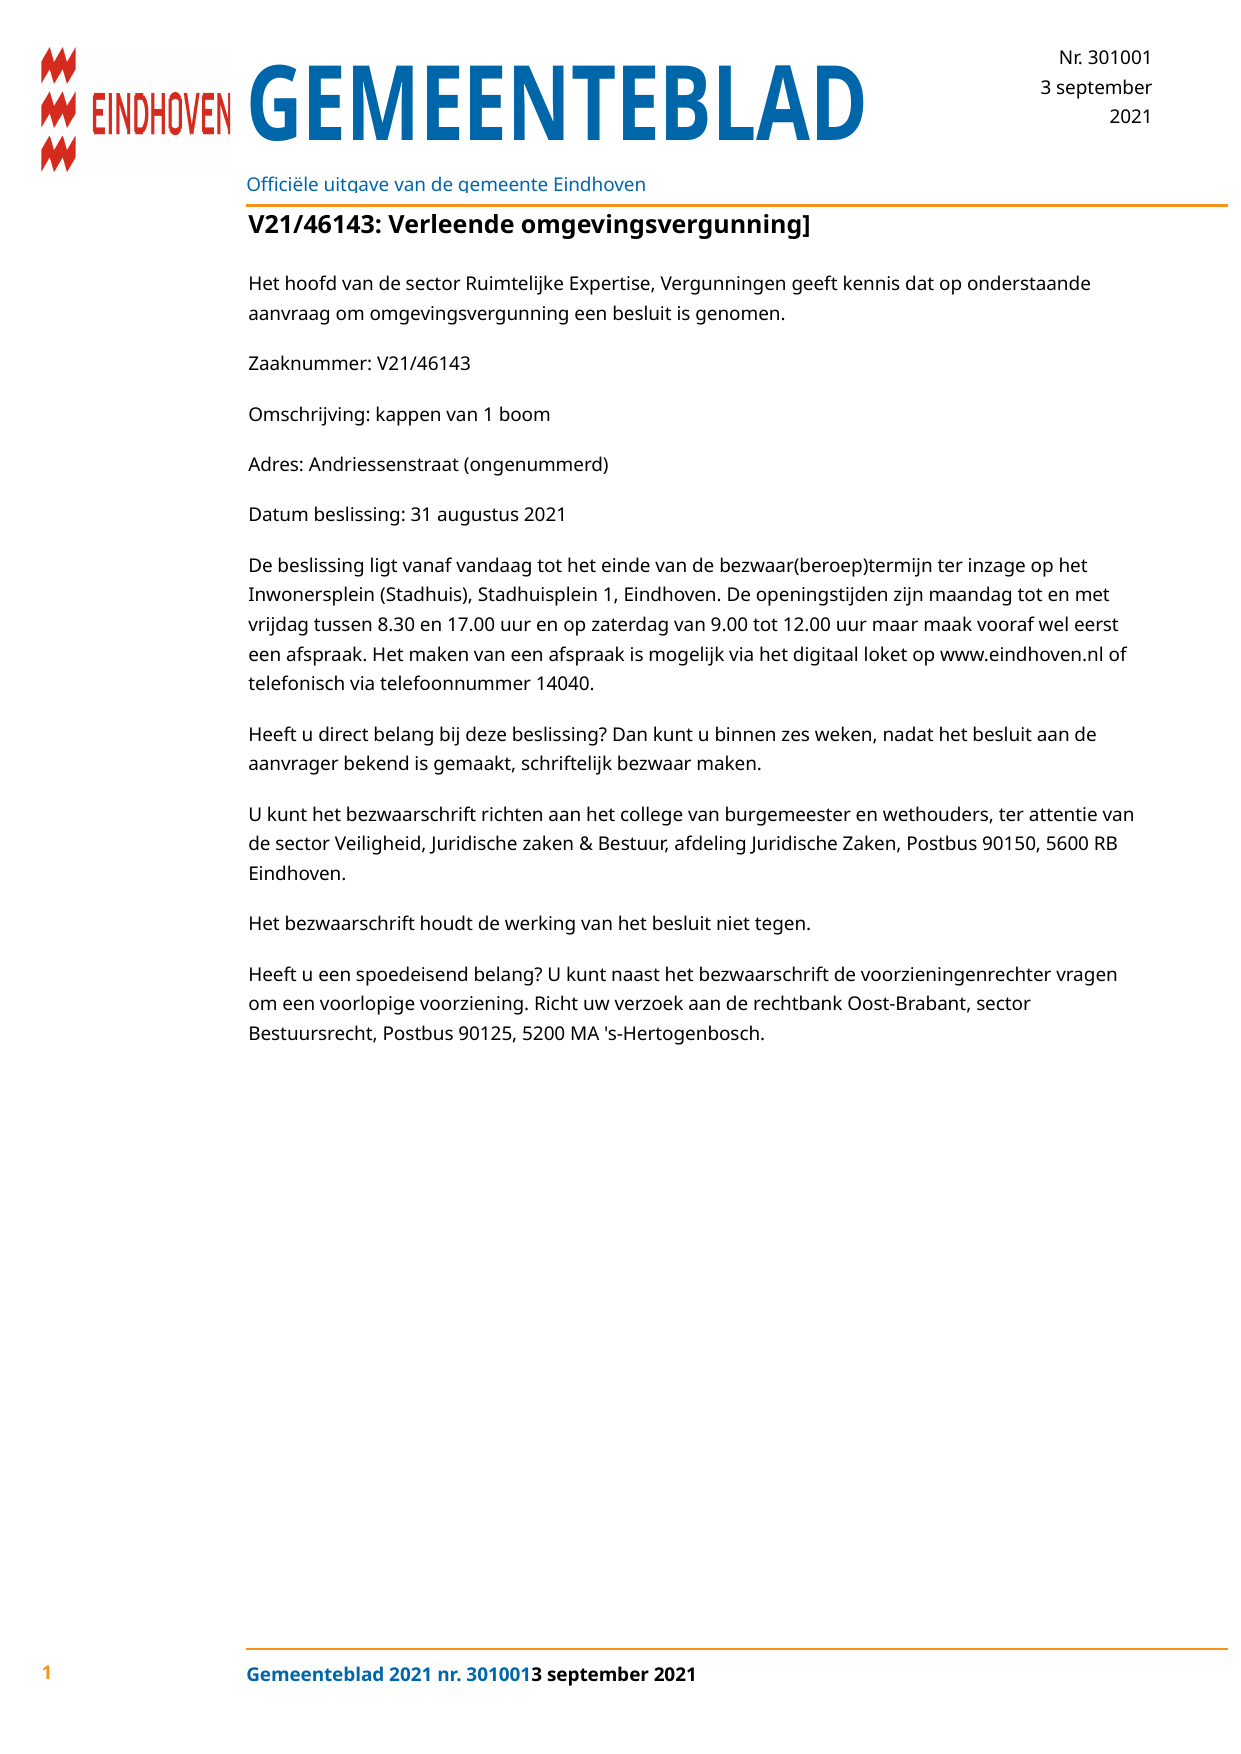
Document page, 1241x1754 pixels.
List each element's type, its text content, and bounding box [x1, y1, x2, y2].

text Omschrijving: kappen van 1 boom [248, 401, 1152, 426]
text Zaaknummer: V21/46143 [248, 350, 1152, 376]
text Datum beslissing: 31 augustus 2021 [248, 502, 1152, 527]
text V21/46143: Verleende omgevingsvergunning] [248, 207, 1152, 241]
picture [41, 47, 231, 172]
text Het hoofd van de sector Ruimtelijke Expertise, Vergunningen geeft kennis dat op onderstaande aanvraag om omgevingsvergunning een besluit is genomen. [248, 270, 1152, 326]
text Heeft u een spoedeisend belang? U kunt naast het bezwaarschrift de voorzieningenrechter vragen om een voorlopige voorziening. Richt uw verzoek aan de rechtbank Oost-Brabant, sector Bestuursrecht, Postbus 90125, 5200 MA 's-Hertogenbosch. [248, 961, 1152, 1046]
text Adres: Andriessenstraat (ongenummerd) [248, 451, 1152, 477]
text U kunt het bezwaarschrift richten aan het college van burgemeester en wethouders, ter attentie van de sector Veiligheid, Juridische zaken & Bestuur, afdeling Juridische Zaken, Postbus 90150, 5600 RB Eindhoven. [248, 801, 1152, 886]
text Het bezwaarschrift houdt de werking van het besluit niet tegen. [248, 910, 1152, 936]
text De beslissing ligt vanaf vandaag tot het einde van de bezwaar(beroep)termijn ter inzage op het Inwonersplein (Stadhuis), Stadhuisplein 1, Eindhoven. De openingstijden zijn maandag tot en met vrijdag tussen 8.30 en 17.00 uur en op zaterdag van 9.00 tot 12.00 uur maar maak vooraf wel eerst een afspraak. Het maken van een afspraak is mogelijk via het digitaal loket op www.eindhoven.nl of telefonisch via telefoonnummer 14040. [248, 552, 1152, 696]
text Heeft u direct belang bij deze beslissing? Dan kunt u binnen zes weken, nadat het besluit aan de aanvrager bekend is gemaakt, schriftelijk bezwaar maken. [248, 721, 1152, 776]
